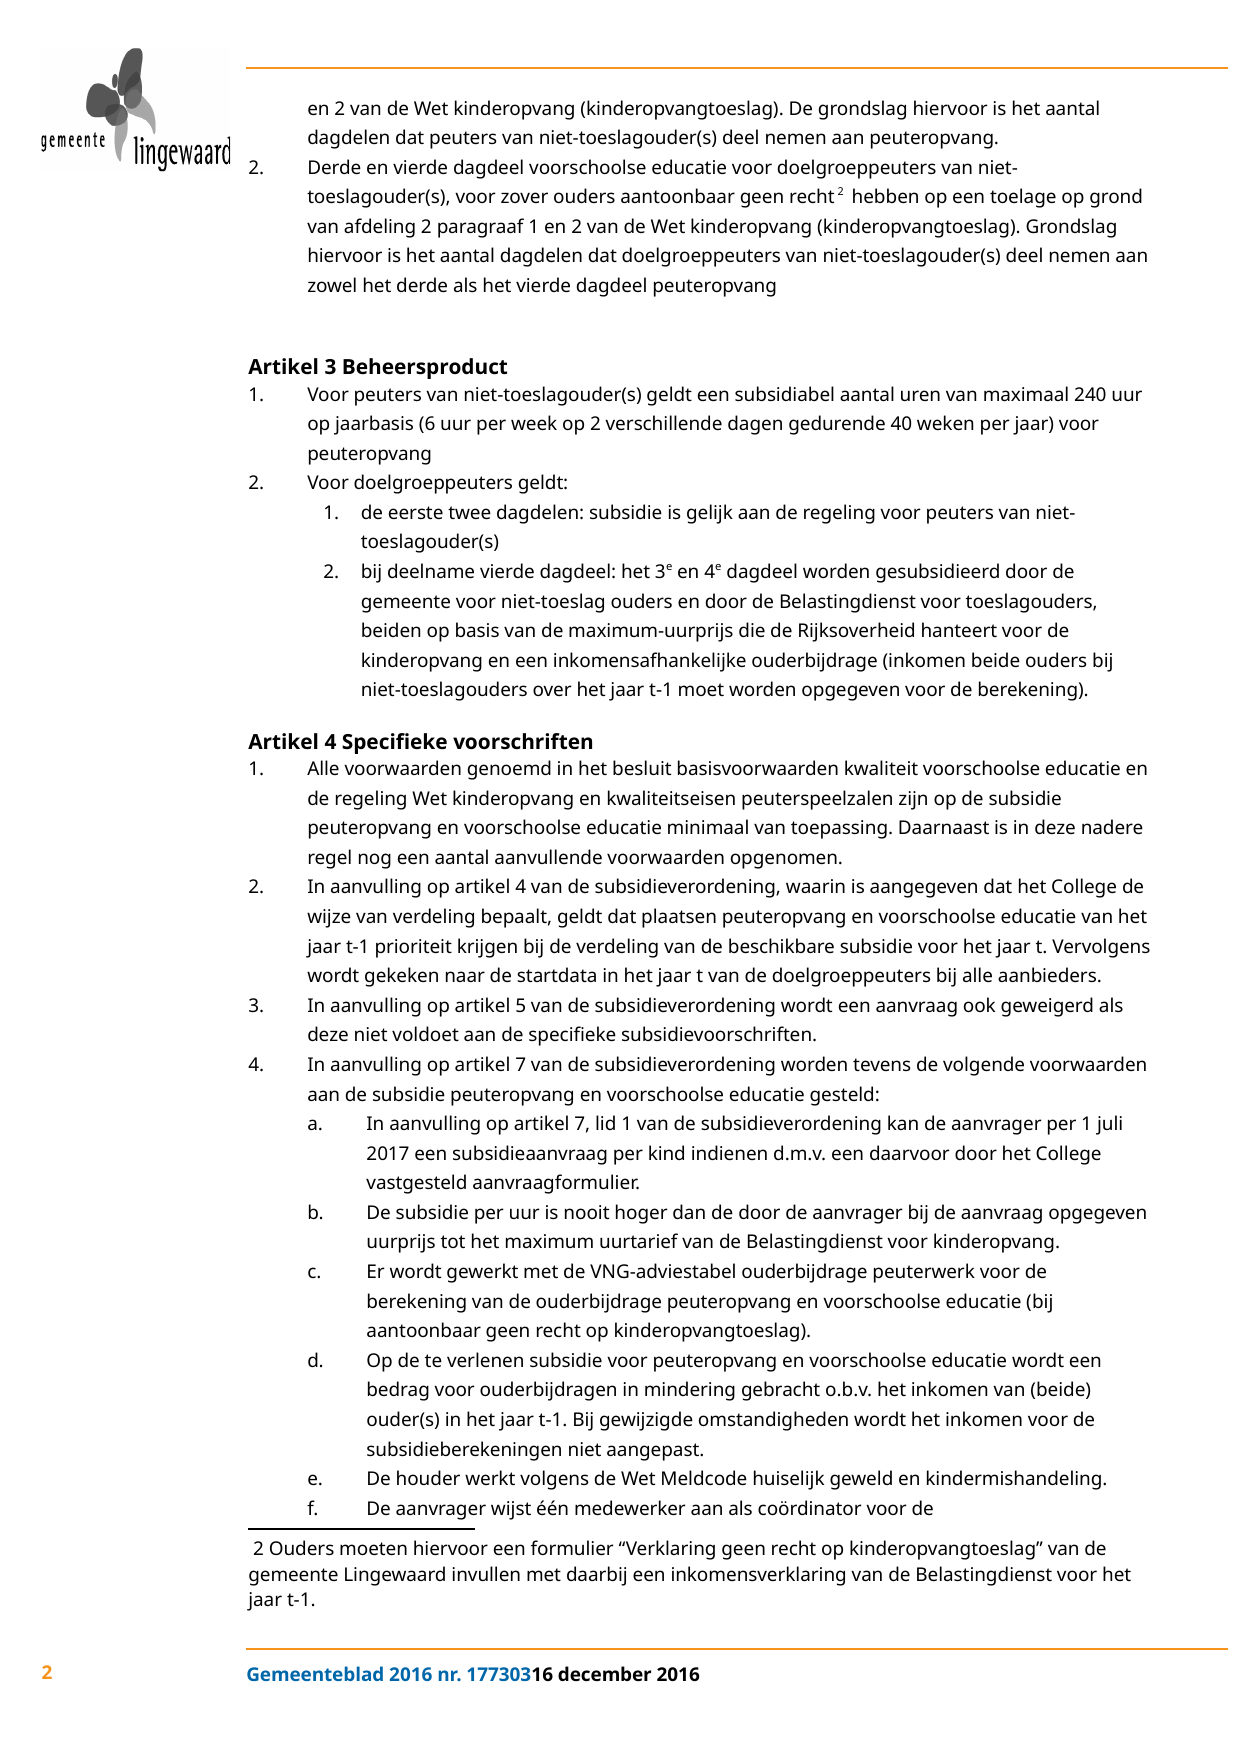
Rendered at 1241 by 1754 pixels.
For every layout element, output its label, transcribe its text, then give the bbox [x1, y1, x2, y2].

list Op de te verlenen subsidie voor peuteropvang en voorschoolse educatie wordt een bedrag voor ouderbijdragen in mindering gebracht o.b.v. het inkomen van (beide) ouder(s) in het jaar t-1. Bij gewijzigde omstandigheden wordt het inkomen voor de subsidieberekeningen niet aangepast. [307, 1347, 1152, 1462]
list Alle voorwaarden genoemd in het besluit basisvoorwaarden kwaliteit voorschoolse educatie en de regeling Wet kinderopvang en kwaliteitseisen peuterspeelzalen zijn op de subsidie peuteropvang en voorschoolse educatie minimaal van toepassing. Daarnaast is in deze nadere regel nog een aantal aanvullende voorwaarden opgenomen. [248, 755, 1152, 870]
list In aanvulling op artikel 7 van de subsidieverordening worden tevens de volgende voorwaarden aan de subsidie peuteropvang en voorschoolse educatie gesteld: [248, 1051, 1152, 1107]
list In aanvulling op artikel 5 van de subsidieverordening wordt een aanvraag ook geweigerd als deze niet voldoet aan de specifieke subsidievoorschriften. [248, 992, 1152, 1047]
list De subsidie per uur is nooit hoger dan de door de aanvrager bij de aanvraag opgegeven uurprijs tot het maximum uurtarief van de Belastingdienst voor kinderopvang. [307, 1199, 1152, 1254]
text Artikel 4 Specifieke voorschriften [248, 727, 1152, 755]
list Voor peuters van niet-toeslagouder(s) geldt een subsidiabel aantal uren van maximaal 240 uur op jaarbasis (6 uur per week op 2 verschillende dagen gedurende 40 weken per jaar) voor peuteropvang [248, 381, 1152, 466]
list De houder werkt volgens de Wet Meldcode huiselijk geweld en kindermishandeling. [307, 1465, 1152, 1491]
list Er wordt gewerkt met de VNG-adviestabel ouderbijdrage peuterwerk voor de berekening van de ouderbijdrage peuteropvang en voorschoolse educatie (bij aantoonbaar geen recht op kinderopvangtoeslag). [307, 1258, 1152, 1343]
text Artikel 3 Beheersproduct [248, 352, 1152, 381]
list Voor doelgroeppeuters geldt: [248, 469, 1152, 495]
list In aanvulling op artikel 4 van de subsidieverordening, waarin is aangegeven dat het College de wijze van verdeling bepaalt, geldt dat plaatsen peuteropvang en voorschoolse educatie van het jaar t-1 prioriteit krijgen bij de verdeling van de beschikbare subsidie voor het jaar t. Vervolgens wordt gekeken naar de startdata in het jaar t van de doelgroeppeuters bij alle aanbieders. [248, 874, 1152, 988]
list Derde en vierde dagdeel voorschoolse educatie voor doelgroeppeuters van niet-toeslagouder(s), voor zover ouders aantoonbaar geen recht hebben op een toelage op grond van afdeling 2 paragraaf 1 en 2 van de Wet kinderopvang (kinderopvangtoeslag). Grondslag hiervoor is het aantal dagdelen dat doelgroeppeuters van niet-toeslagouder(s) deel nemen aan zowel het derde als het vierde dagdeel peuteropvang [248, 154, 1152, 298]
list De aanvrager wijst één medewerker aan als coördinator voor de [307, 1495, 1152, 1521]
list de eerste twee dagdelen: subsidie is gelijk aan de regeling voor peuters van niet-toeslagouder(s) [323, 499, 1152, 554]
list en 2 van de Wet kinderopvang (kinderopvangtoeslag). De grondslag hiervoor is het aantal dagdelen dat peuters van niet-toeslagouder(s) deel nemen aan peuteropvang. [248, 95, 1152, 150]
list In aanvulling op artikel 7, lid 1 van de subsidieverordening kan de aanvrager per 1 juli 2017 een subsidieaanvraag per kind indienen d.m.v. een daarvoor door het College vastgesteld aanvraagformulier. [307, 1110, 1152, 1195]
list Ouders moeten hiervoor een formulier “Verklaring geen recht op kinderopvangtoeslag” van de gemeente Lingewaard invullen met daarbij een inkomensverklaring van de Belastingdienst voor het jaar t-1. [248, 1535, 1152, 1612]
list bij deelname vierde dagdeel: het 3e en 4e dagdeel worden gesubsidieerd door de gemeente voor niet-toeslag ouders en door de Belastingdienst voor toeslagouders, beiden op basis van de maximum-uurprijs die de Rijksoverheid hanteert voor de kinderopvang en een inkomensafhankelijke ouderbijdrage (inkomen beide ouders bij niet-toeslagouders over het jaar t-1 moet worden opgegeven voor de berekening). [323, 558, 1152, 702]
picture [41, 47, 231, 172]
